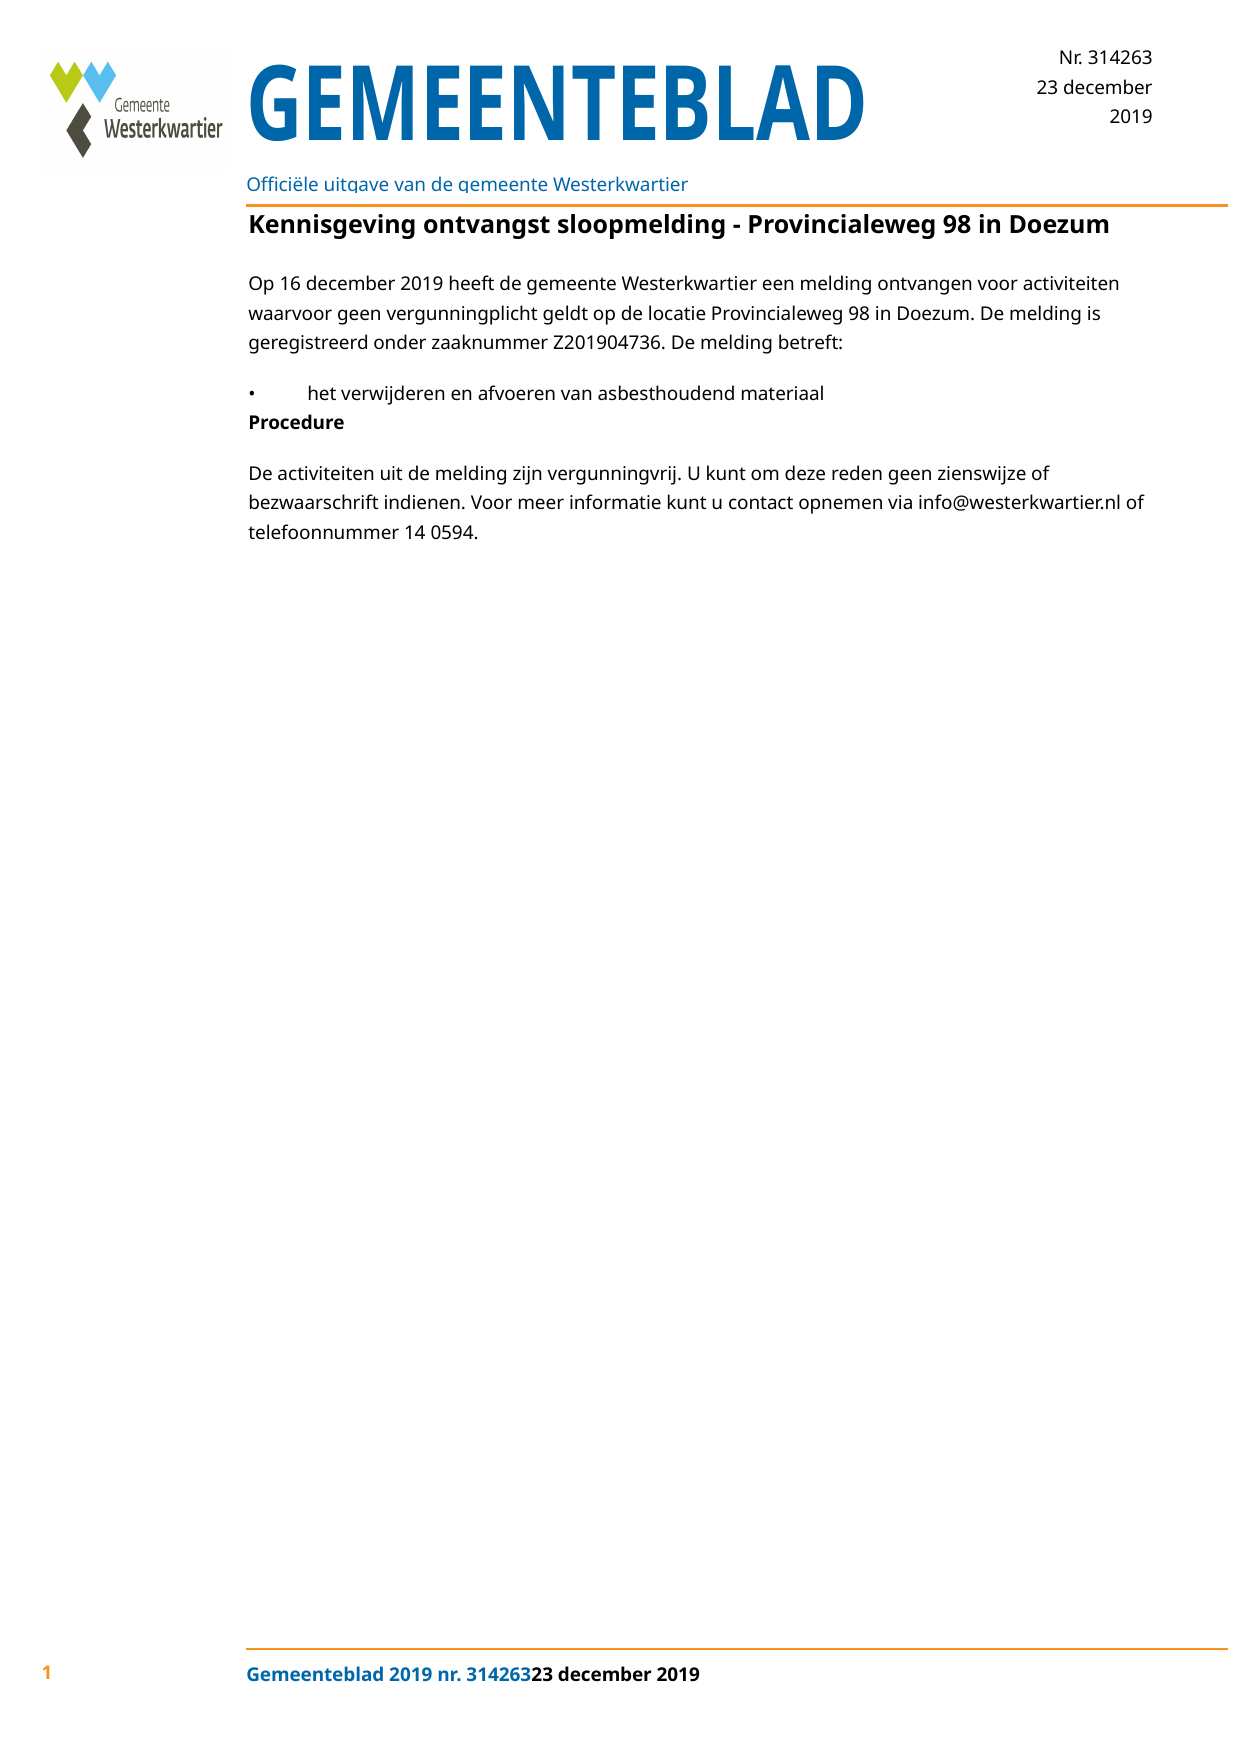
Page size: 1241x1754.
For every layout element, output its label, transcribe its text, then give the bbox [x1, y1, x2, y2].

text De activiteiten uit de melding zijn vergunningvrij. U kunt om deze reden geen zienswijze of bezwaarschrift indienen. Voor meer informatie kunt u contact opnemen via info@westerkwartier.nl of telefoonnummer 14 0594. [248, 460, 1152, 545]
list het verwijderen en afvoeren van asbesthoudend materiaal [248, 380, 1152, 406]
text Procedure [248, 409, 1152, 435]
text Op 16 december 2019 heeft de gemeente Westerkwartier een melding ontvangen voor activiteiten waarvoor geen vergunningplicht geldt op de locatie Provincialeweg 98 in Doezum. De melding is geregistreerd onder zaaknummer Z201904736. De melding betreft: [248, 270, 1152, 355]
picture [41, 47, 231, 172]
text Kennisgeving ontvangst sloopmelding - Provincialeweg 98 in Doezum [248, 207, 1152, 241]
